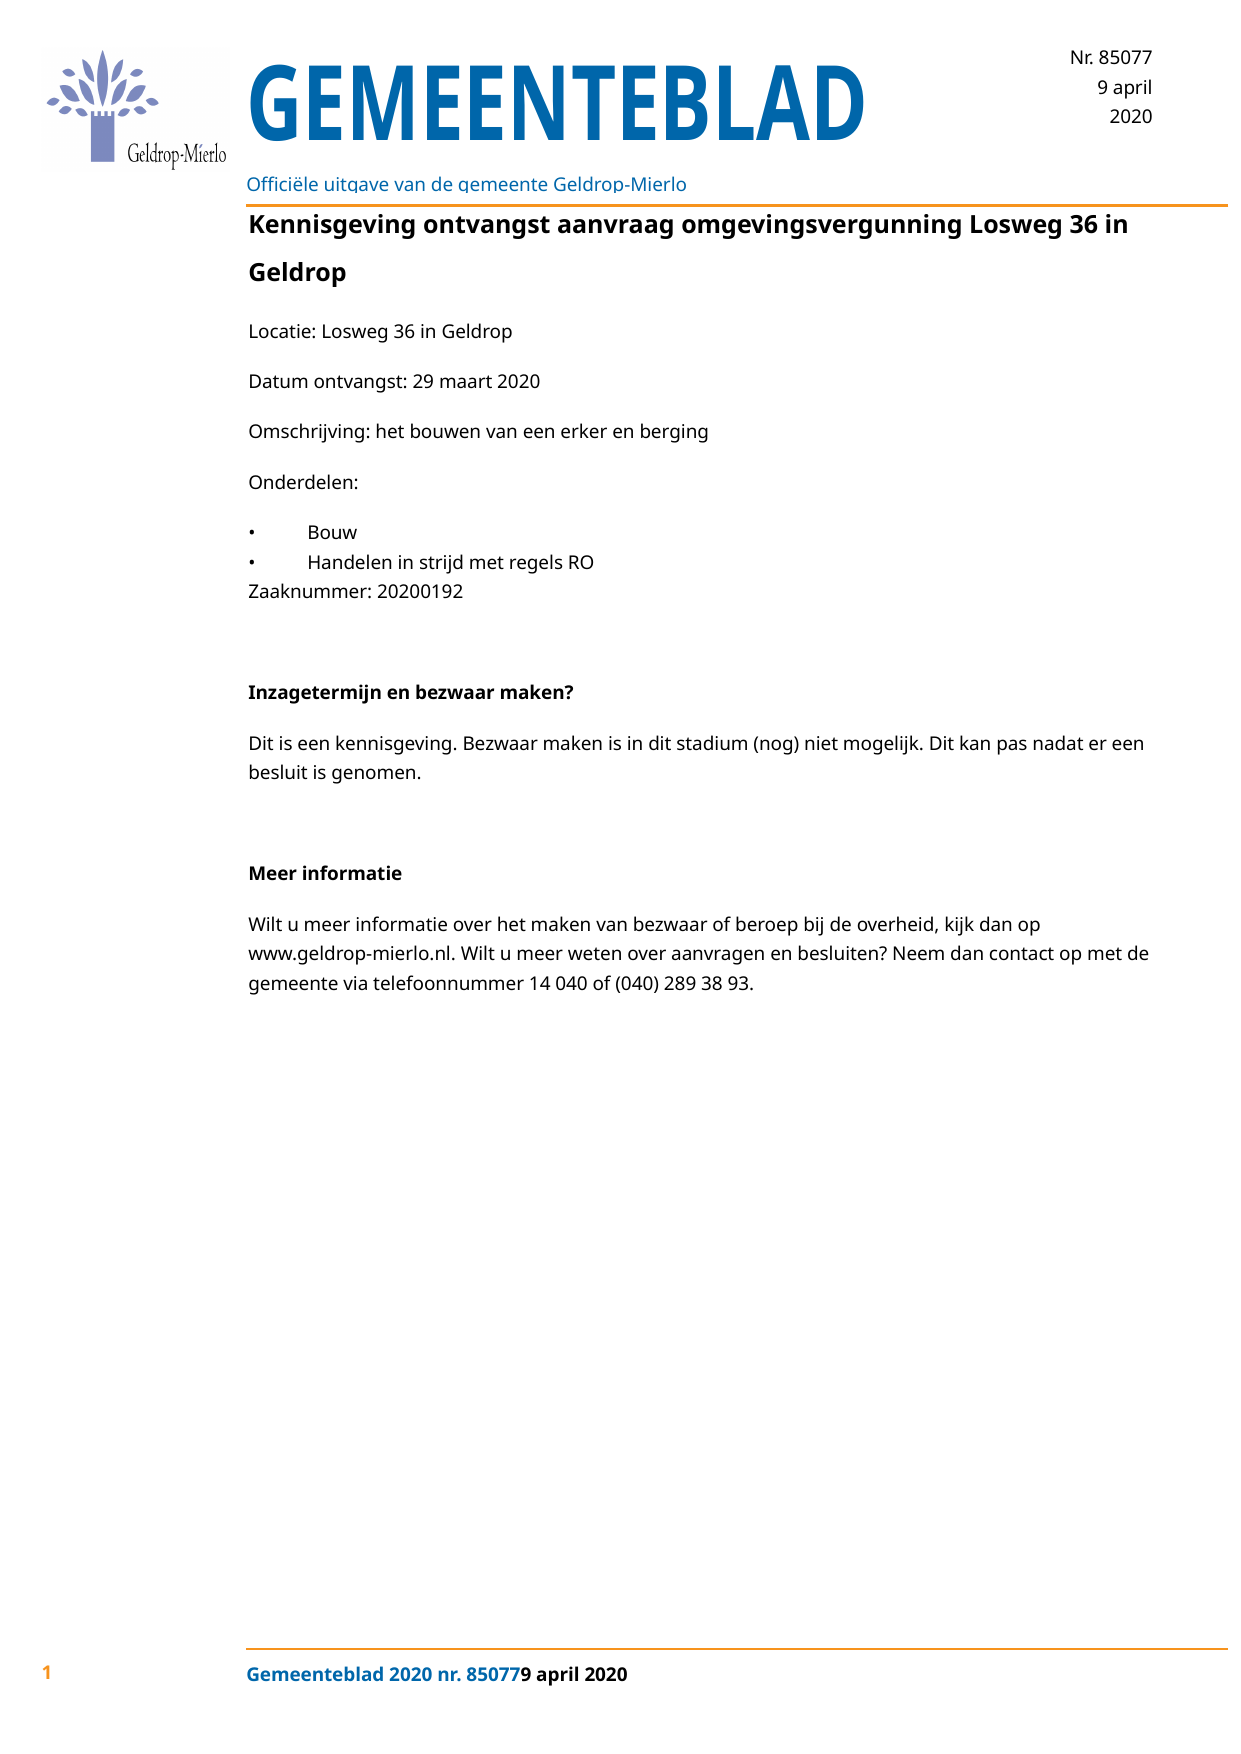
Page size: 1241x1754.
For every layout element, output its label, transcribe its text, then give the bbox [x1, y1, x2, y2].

text Onderdelen: [248, 469, 1152, 495]
text Datum ontvangst: 29 maart 2020 [248, 368, 1152, 394]
text Locatie: Losweg 36 in Geldrop [248, 318, 1152, 344]
text Zaaknummer: 20200192 [248, 579, 1152, 604]
text Wilt u meer informatie over het maken van bezwaar of beroep bij de overheid, kijk dan op www.geldrop-mierlo.nl. Wilt u meer weten over aanvragen en besluiten? Neem dan contact op met de gemeente via telefoonnummer 14 040 of (040) 289 38 93. [248, 911, 1152, 996]
list Handelen in strijd met regels RO [248, 549, 1152, 575]
list Bouw [248, 519, 1152, 545]
text Omschrijving: het bouwen van een erker en berging [248, 419, 1152, 444]
text Inzagetermijn en bezwaar maken? [248, 679, 1152, 705]
text Meer informatie [248, 860, 1152, 886]
text Dit is een kennisgeving. Bezwaar maken is in dit stadium (nog) niet mogelijk. Dit kan pas nadat er een besluit is genomen. [248, 730, 1152, 785]
picture [41, 47, 231, 172]
text Kennisgeving ontvangst aanvraag omgevingsvergunning Losweg 36 in Geldrop [248, 207, 1152, 288]
